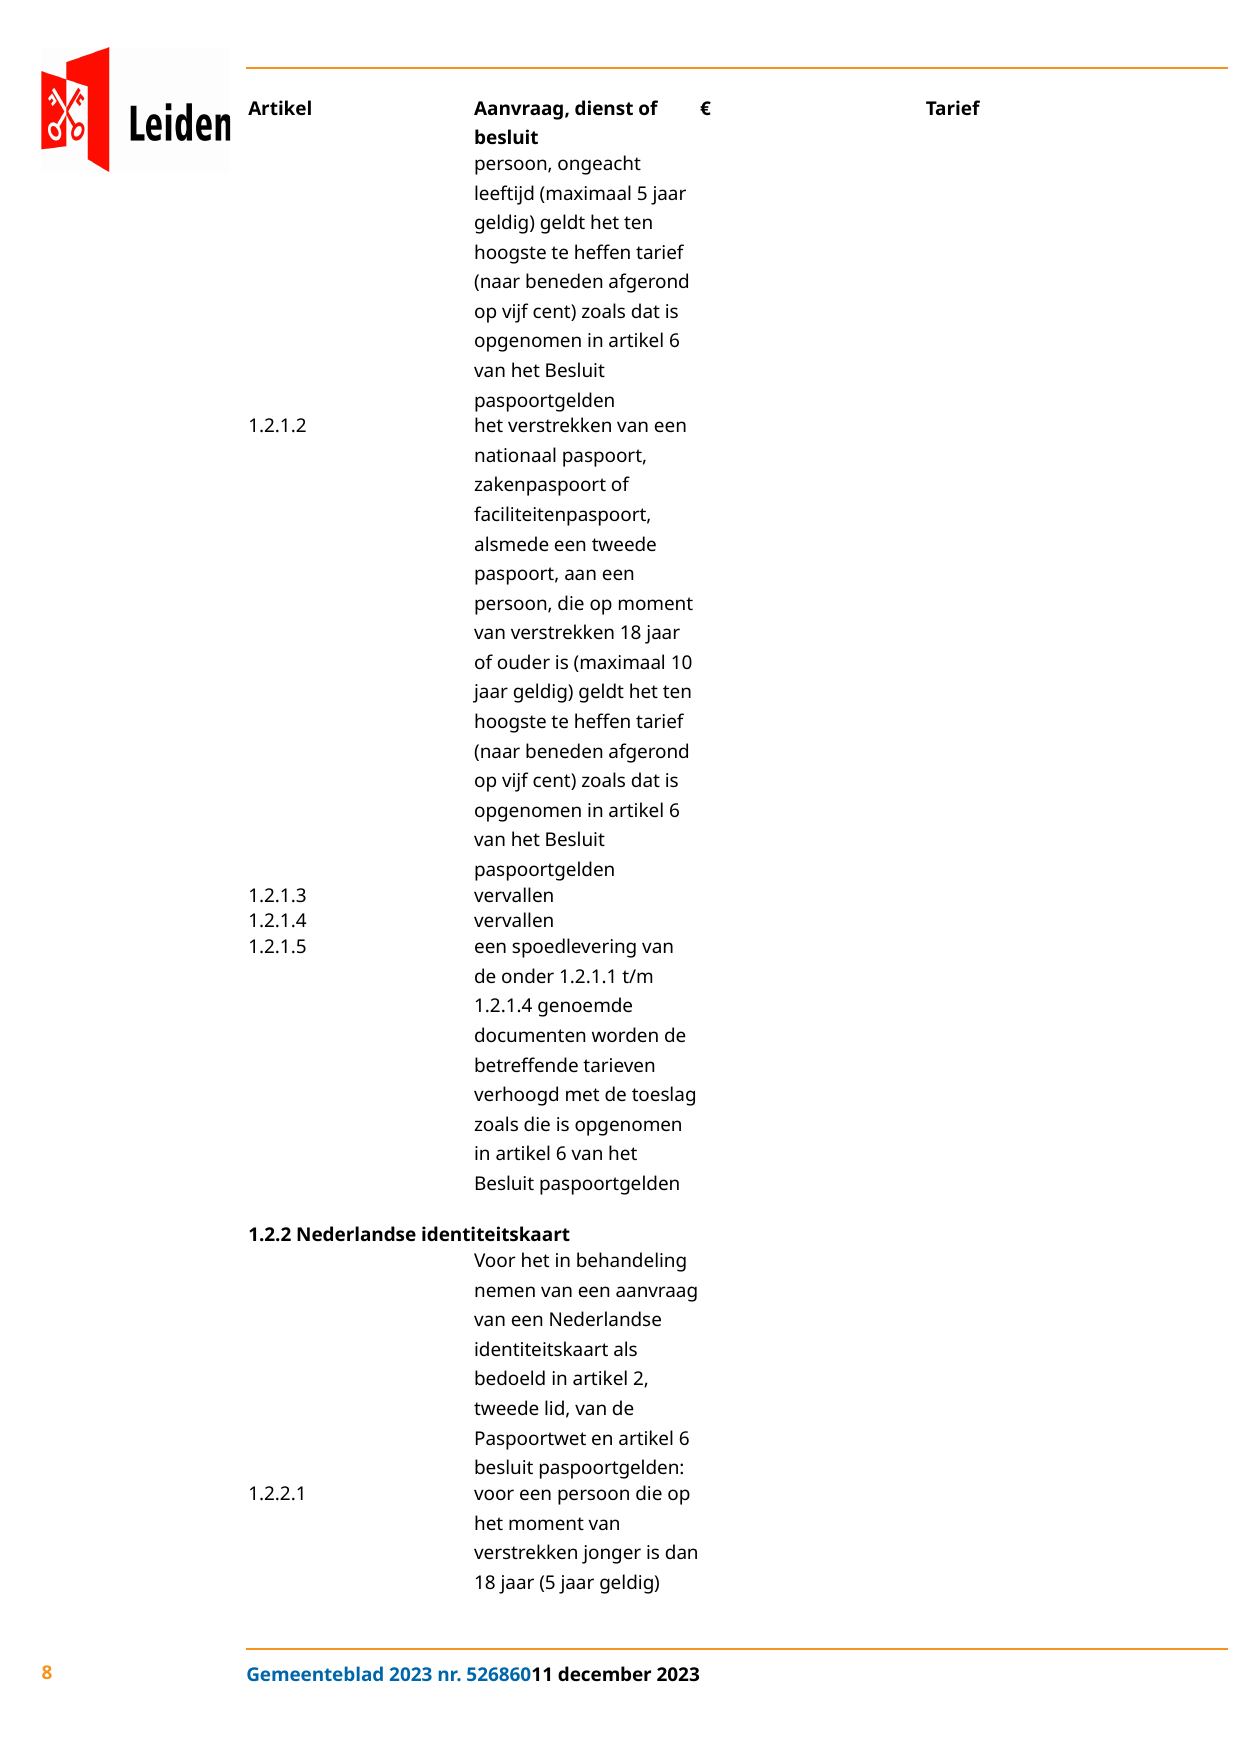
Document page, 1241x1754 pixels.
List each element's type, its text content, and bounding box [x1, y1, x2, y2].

table_cell 1.2.2 Nederlandse identiteitskaart [248, 1222, 700, 1247]
table_cell [926, 1222, 1152, 1247]
table_cell [700, 150, 926, 412]
table_header Tarief [926, 95, 1152, 150]
picture [41, 47, 231, 172]
table_cell [926, 882, 1152, 908]
table_cell vervallen [474, 882, 700, 908]
table_cell [474, 1196, 700, 1222]
table_cell [248, 1196, 474, 1222]
table_cell Voor het in behandeling nemen van een aanvraag van een Nederlandse identiteitskaart als bedoeld in artikel 2, tweede lid, van de Paspoortwet en artikel 6 besluit paspoortgelden: [474, 1247, 700, 1480]
table_cell [926, 1247, 1152, 1480]
table_cell voor een persoon die op het moment van verstrekken jonger is dan 18 jaar (5 jaar geldig) [474, 1480, 700, 1594]
table_cell [700, 1247, 926, 1480]
table_cell 1.2.2.1 [248, 1480, 474, 1594]
table_cell 1.2.1.5 [248, 934, 474, 1196]
table_cell [700, 413, 926, 882]
table_cell [248, 1247, 474, 1480]
table_cell het verstrekken van een nationaal paspoort, zakenpaspoort of faciliteitenpaspoort, alsmede een tweede paspoort, aan een persoon, die op moment van verstrekken 18 jaar of ouder is (maximaal 10 jaar geldig) geldt het ten hoogste te heffen tarief (naar beneden afgerond op vijf cent) zoals dat is opgenomen in artikel 6 van het Besluit paspoortgelden [474, 413, 700, 882]
table_cell [926, 413, 1152, 882]
table_cell [926, 1480, 1152, 1594]
table_cell [700, 1222, 926, 1247]
table_cell 1.2.1.4 [248, 908, 474, 933]
table_cell 1.2.1.2 [248, 413, 474, 882]
table_cell [700, 908, 926, 933]
table_cell [926, 1196, 1152, 1222]
table_cell [700, 934, 926, 1196]
table_cell [248, 150, 474, 412]
table_cell [926, 934, 1152, 1196]
table_cell persoon, ongeacht leeftijd (maximaal 5 jaar geldig) geldt het ten hoogste te heffen tarief (naar beneden afgerond op vijf cent) zoals dat is opgenomen in artikel 6 van het Besluit paspoortgelden [474, 150, 700, 412]
table_cell 1.2.1.3 [248, 882, 474, 908]
table_cell een spoedlevering van de onder 1.2.1.1 t/m 1.2.1.4 genoemde documenten worden de betreffende tarieven verhoogd met de toeslag zoals die is opgenomen in artikel 6 van het Besluit paspoortgelden [474, 934, 700, 1196]
table_header Artikel [248, 95, 474, 150]
table_cell [926, 150, 1152, 412]
table_header € [700, 95, 926, 150]
table_cell [700, 1196, 926, 1222]
table_cell vervallen [474, 908, 700, 933]
table_cell [700, 1480, 926, 1594]
table_header Aanvraag, dienst of besluit [474, 95, 700, 150]
table_cell [926, 908, 1152, 933]
table_cell [700, 882, 926, 908]
